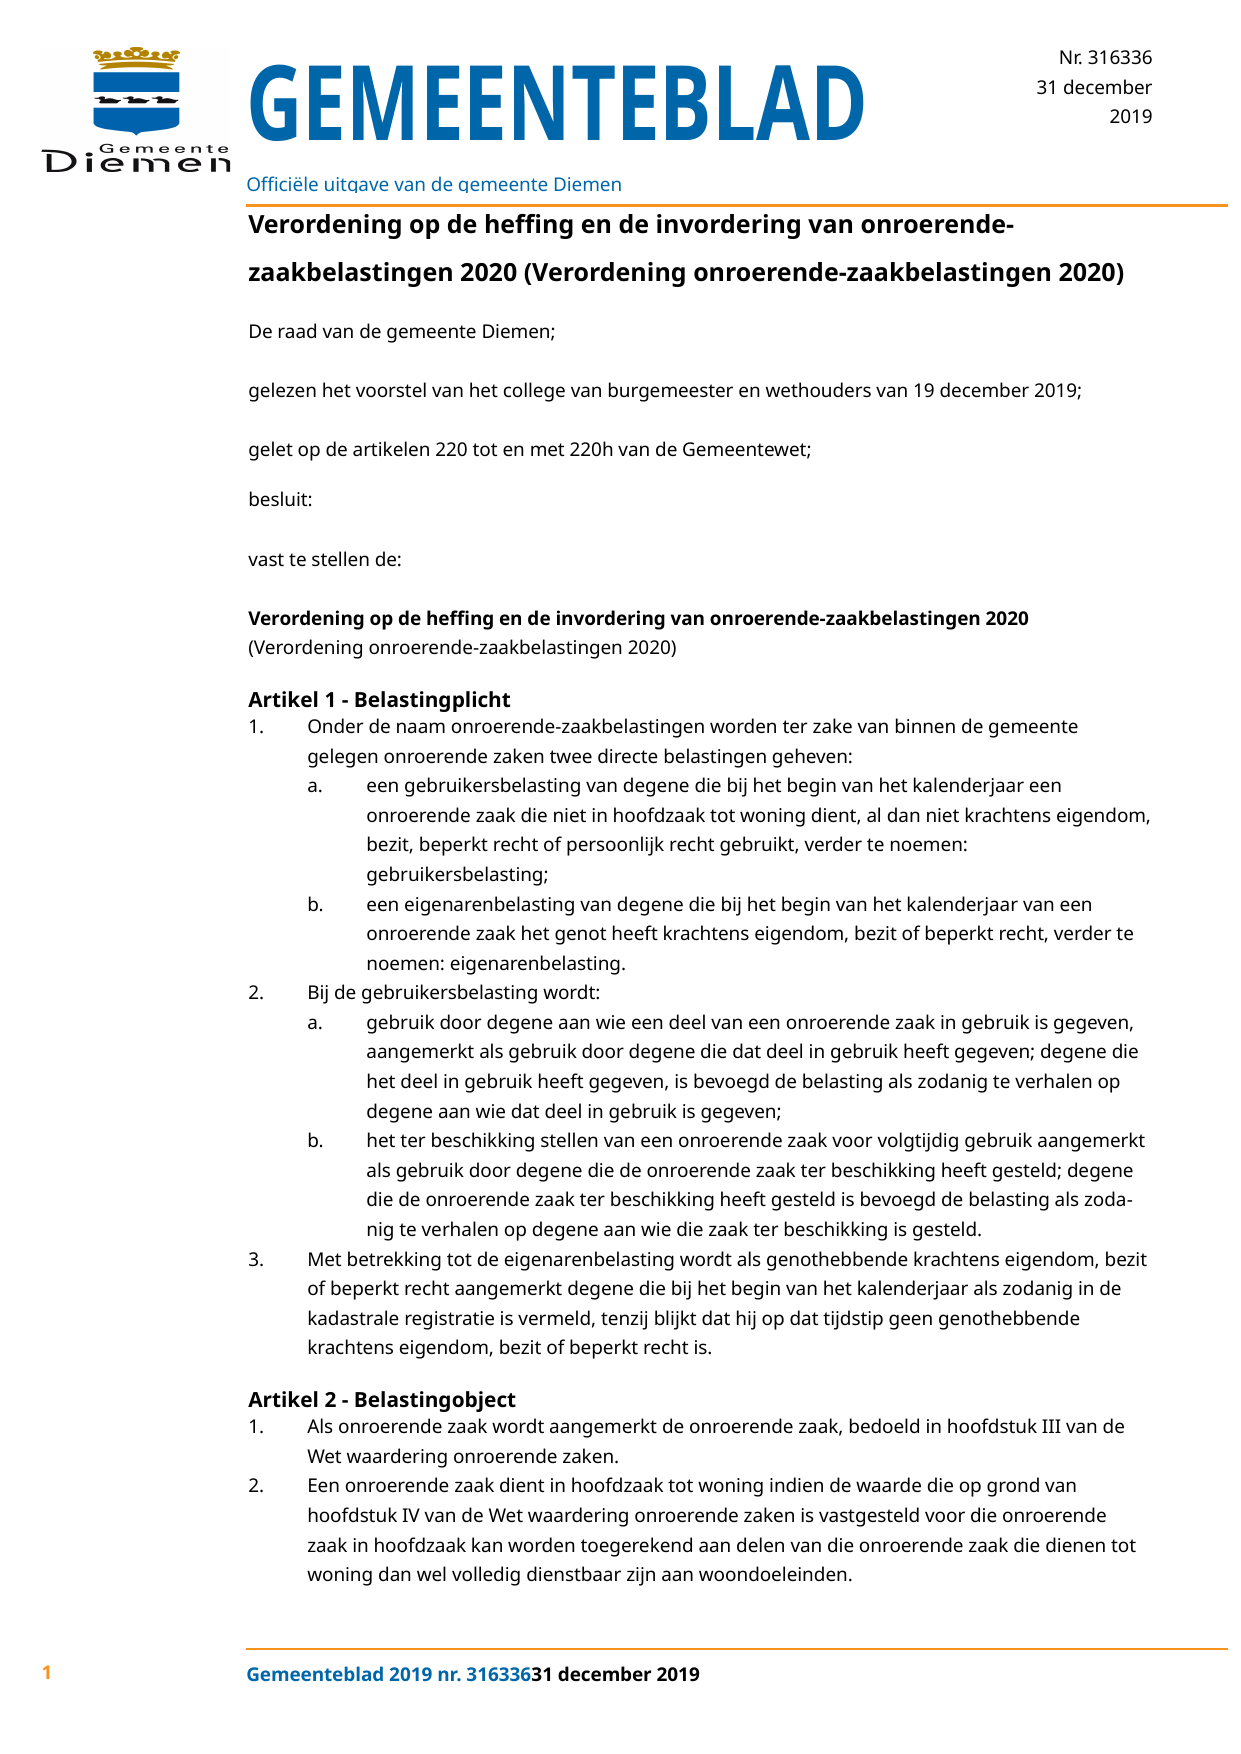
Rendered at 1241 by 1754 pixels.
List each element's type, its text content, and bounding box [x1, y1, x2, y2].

text besluit: [248, 487, 1152, 512]
list Een onroerende zaak dient in hoofdzaak tot woning indien de waarde die op grond van hoofdstuk IV van de Wet waardering onroerende zaken is vastgesteld voor die onroerende zaak in hoofdzaak kan worden toegerekend aan delen van die onroerende zaak die dienen tot woning dan wel volledig dienstbaar zijn aan woondoeleinden. [248, 1473, 1152, 1587]
list Als onroerende zaak wordt aangemerkt de onroerende zaak, bedoeld in hoofdstuk III van de Wet waardering onroerende zaken. [248, 1413, 1152, 1469]
text (Verordening onroerende-zaakbelastingen 2020) [248, 634, 1152, 660]
list het ter beschikking stellen van een onroerende zaak voor volgtijdig gebruik aangemerkt als gebruik door degene die de onroerende zaak ter beschikking heeft gesteld; degene die de onroerende zaak ter beschikking heeft gesteld is bevoegd de belasting als zoda­nig te verhalen op degene aan wie die zaak ter beschikking is gesteld. [307, 1127, 1152, 1242]
list een eigenarenbelasting van degene die bij het begin van het kalenderjaar van een onroerende zaak het genot heeft krachtens eigendom, bezit of beperkt recht, verder te noemen: eigenarenbelasting. [307, 891, 1152, 976]
list een gebruikersbelasting van degene die bij het begin van het kalenderjaar een onroerende zaak die niet in hoofdzaak tot woning dient, al dan niet krachtens eigendom, bezit, beperkt recht of persoonlijk recht gebruikt, verder te noemen: gebruikersbelasting; [307, 772, 1152, 887]
list Onder de naam onroerende-zaakbelastingen worden ter zake van binnen de gemeente gelegen onroerende zaken twee directe belastingen geheven: [248, 713, 1152, 769]
text Verordening op de heffing en de invordering van onroerende-zaakbelastingen 2020 [248, 605, 1152, 631]
list Bij de gebruikersbelasting wordt: [248, 979, 1152, 1005]
text De raad van de gemeente Diemen; [248, 318, 1152, 344]
list gebruik door degene aan wie een deel van een onroerende zaak in gebruik is gegeven, aangemerkt als gebruik door degene die dat deel in gebruik heeft gegeven; degene die het deel in gebruik heeft gegeven, is bevoegd de belasting als zodanig te verhalen op degene aan wie dat deel in gebruik is gegeven; [307, 1009, 1152, 1124]
text gelezen het voorstel van het college van burgemeester en wethouders van 19 december 2019; [248, 377, 1152, 403]
picture [41, 47, 231, 172]
text vast te stellen de: [248, 546, 1152, 571]
text Verordening op de heffing en de invordering van onroerende-zaakbelastingen 2020 (Verordening onroerende-zaakbelastingen 2020) [248, 207, 1152, 288]
text gelet op de artikelen 220 tot en met 220h van de Gemeentewet; [248, 436, 1152, 462]
list Met betrekking tot de eigenarenbelasting wordt als genothebbende krachtens eigendom, bezit of beperkt recht aangemerkt degene die bij het begin van het kalenderjaar als zodanig in de kadastrale registratie is vermeld, tenzij blijkt dat hij op dat tijdstip geen genothebbende krachtens eigendom, bezit of beperkt recht is. [248, 1246, 1152, 1360]
text Artikel 2 - Belastingobject [248, 1385, 1152, 1413]
text Artikel 1 - Belastingplicht [248, 685, 1152, 713]
